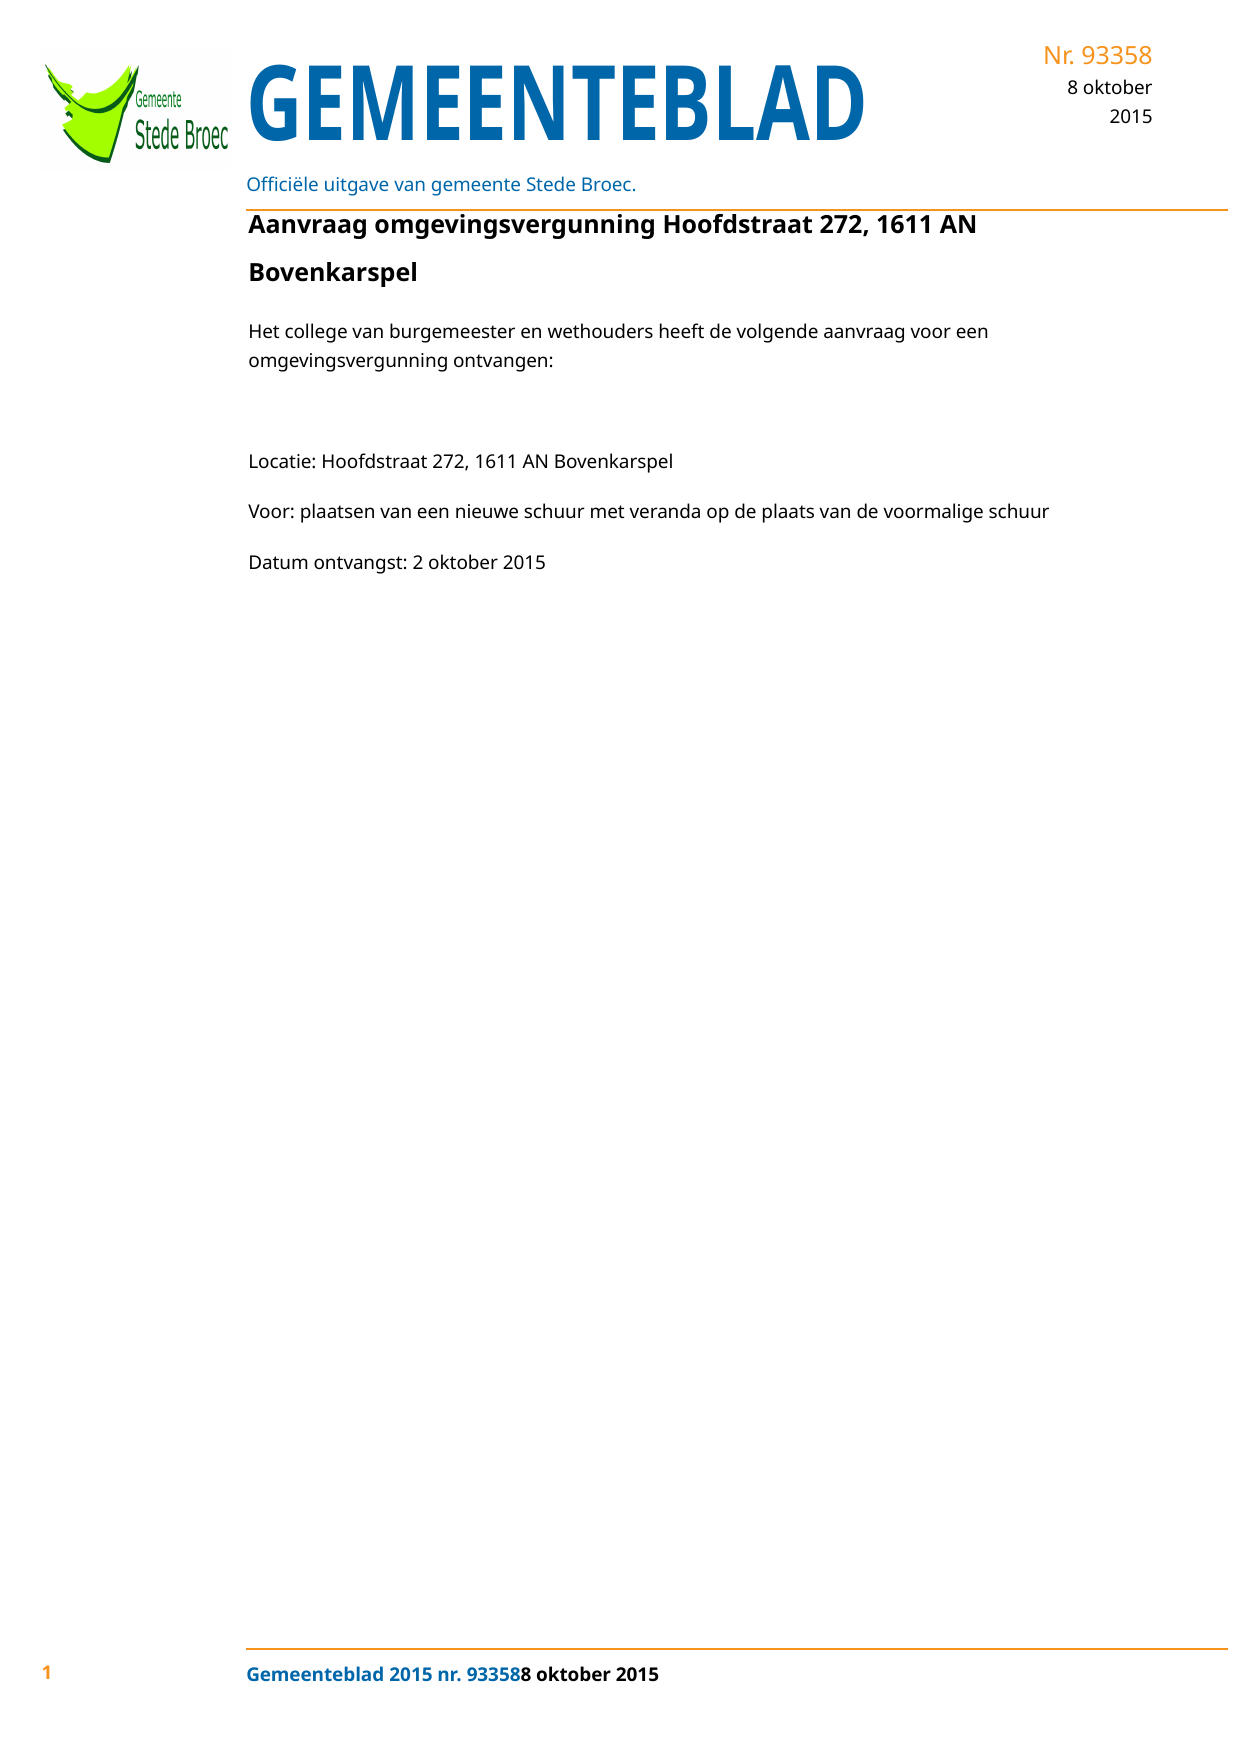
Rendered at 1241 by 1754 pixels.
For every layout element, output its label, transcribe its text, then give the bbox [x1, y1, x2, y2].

picture [41, 47, 231, 172]
text Aanvraag omgevingsvergunning Hoofdstraat 272, 1611 AN Bovenkarspel [248, 211, 1152, 288]
text Datum ontvangst: 2 oktober 2015 [248, 549, 1152, 575]
text Het college van burgemeester en wethouders heeft de volgende aanvraag voor een omgevingsvergunning ontvangen: [248, 318, 1152, 373]
text Voor: plaatsen van een nieuwe schuur met veranda op de plaats van de voormalige schuur [248, 499, 1152, 524]
text Locatie: Hoofdstraat 272, 1611 AN Bovenkarspel [248, 448, 1152, 474]
